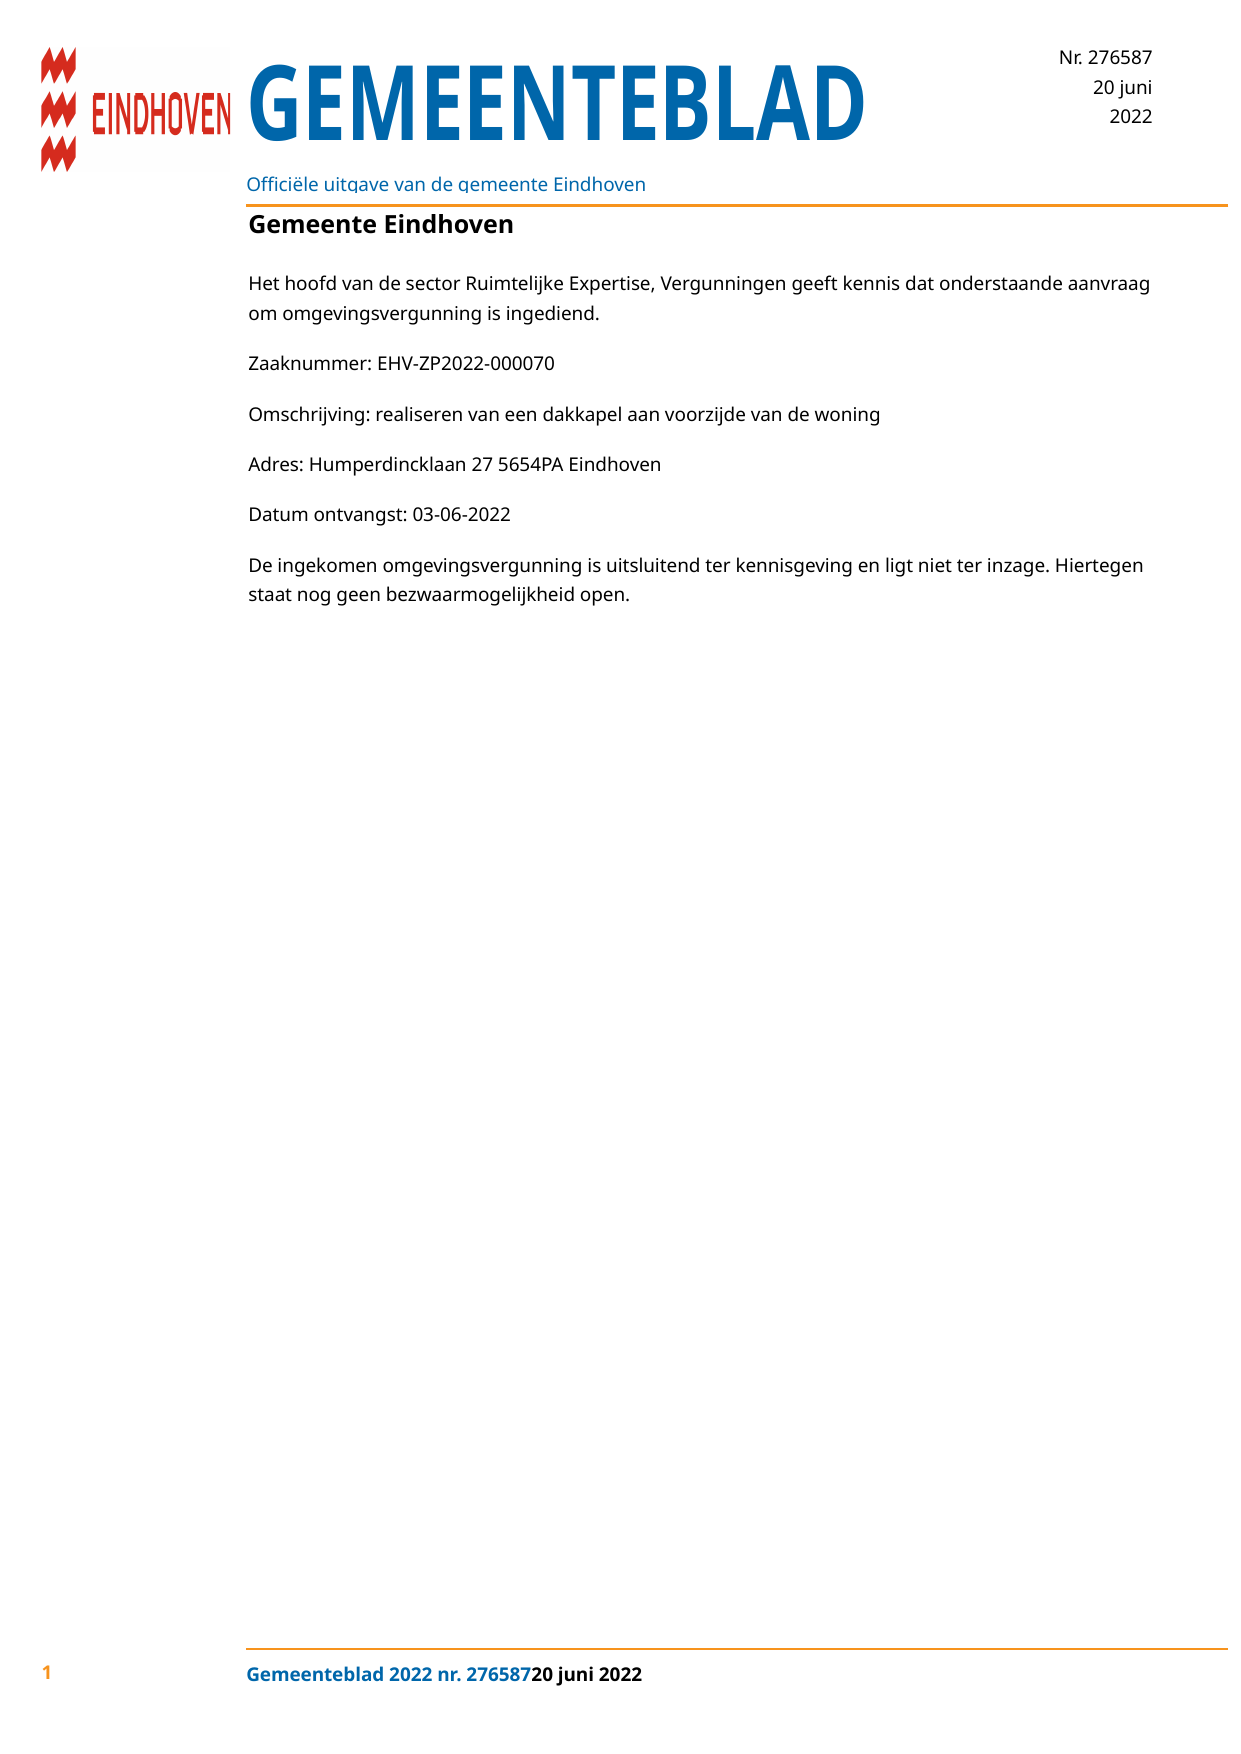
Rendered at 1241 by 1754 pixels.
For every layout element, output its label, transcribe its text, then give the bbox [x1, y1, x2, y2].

text Datum ontvangst: 03-06-2022 [248, 502, 1152, 527]
text Zaaknummer: EHV-ZP2022-000070 [248, 350, 1152, 376]
text Gemeente Eindhoven [248, 207, 1152, 241]
text De ingekomen omgevingsvergunning is uitsluitend ter kennisgeving en ligt niet ter inzage. Hiertegen staat nog geen bezwaarmogelijkheid open. [248, 552, 1152, 607]
text Omschrijving: realiseren van een dakkapel aan voorzijde van de woning [248, 401, 1152, 426]
picture [41, 47, 231, 172]
text Adres: Humperdincklaan 27 5654PA Eindhoven [248, 451, 1152, 477]
text Het hoofd van de sector Ruimtelijke Expertise, Vergunningen geeft kennis dat onderstaande aanvraag om omgevingsvergunning is ingediend. [248, 270, 1152, 326]
